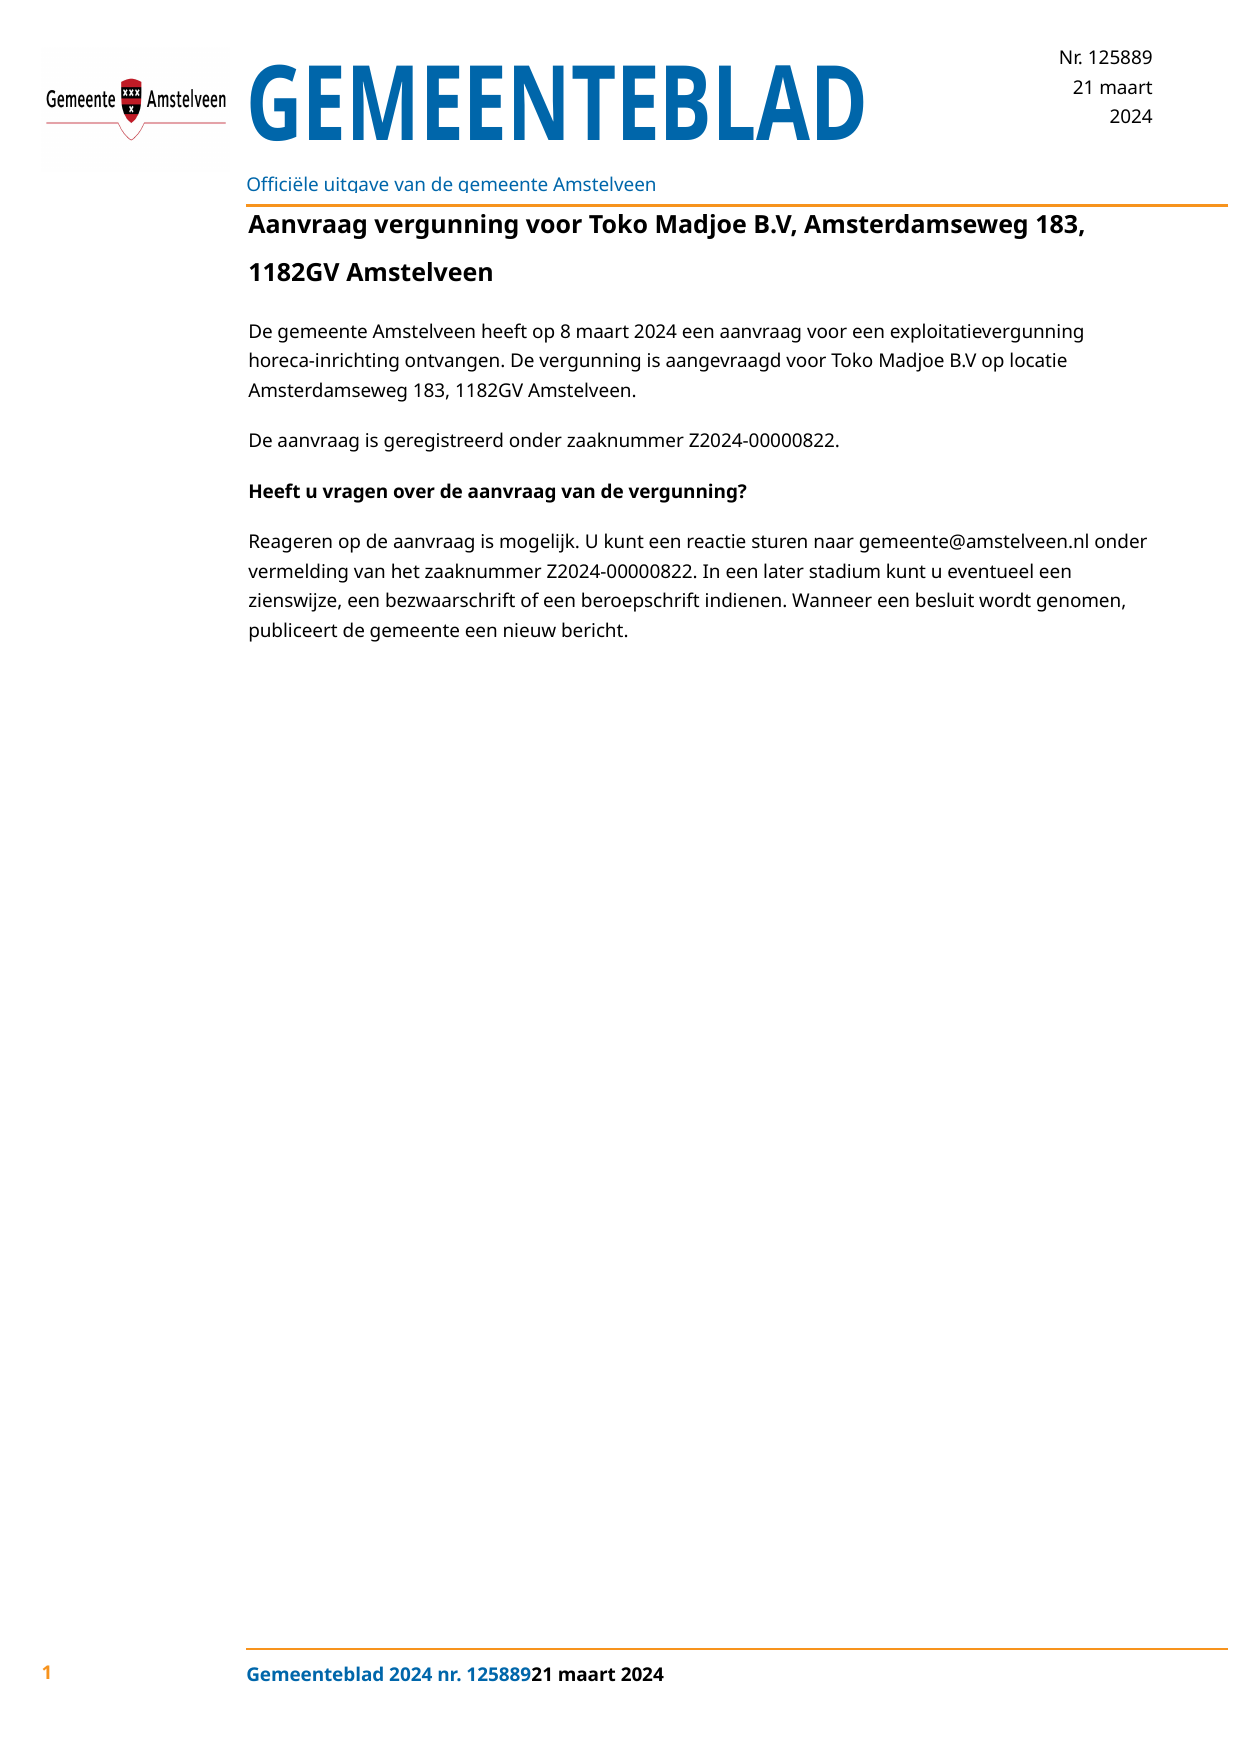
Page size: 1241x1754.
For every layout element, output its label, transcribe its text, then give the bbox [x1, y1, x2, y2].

text Heeft u vragen over de aanvraag van de vergunning? [248, 478, 1152, 504]
picture [41, 47, 231, 172]
text Aanvraag vergunning voor Toko Madjoe B.V, Amsterdamseweg 183, 1182GV Amstelveen [248, 207, 1152, 288]
text De gemeente Amstelveen heeft op 8 maart 2024 een aanvraag voor een exploitatievergunning horeca-inrichting ontvangen. De vergunning is aangevraagd voor Toko Madjoe B.V op locatie Amsterdamseweg 183, 1182GV Amstelveen. [248, 318, 1152, 403]
text De aanvraag is geregistreerd onder zaaknummer Z2024-00000822. [248, 427, 1152, 453]
text Reageren op de aanvraag is mogelijk. U kunt een reactie sturen naar gemeente@amstelveen.nl onder vermelding van het zaaknummer Z2024-00000822. In een later stadium kunt u eventueel een zienswijze, een bezwaarschrift of een beroepschrift indienen. Wanneer een besluit wordt genomen, publiceert de gemeente een nieuw bericht. [248, 528, 1152, 643]
